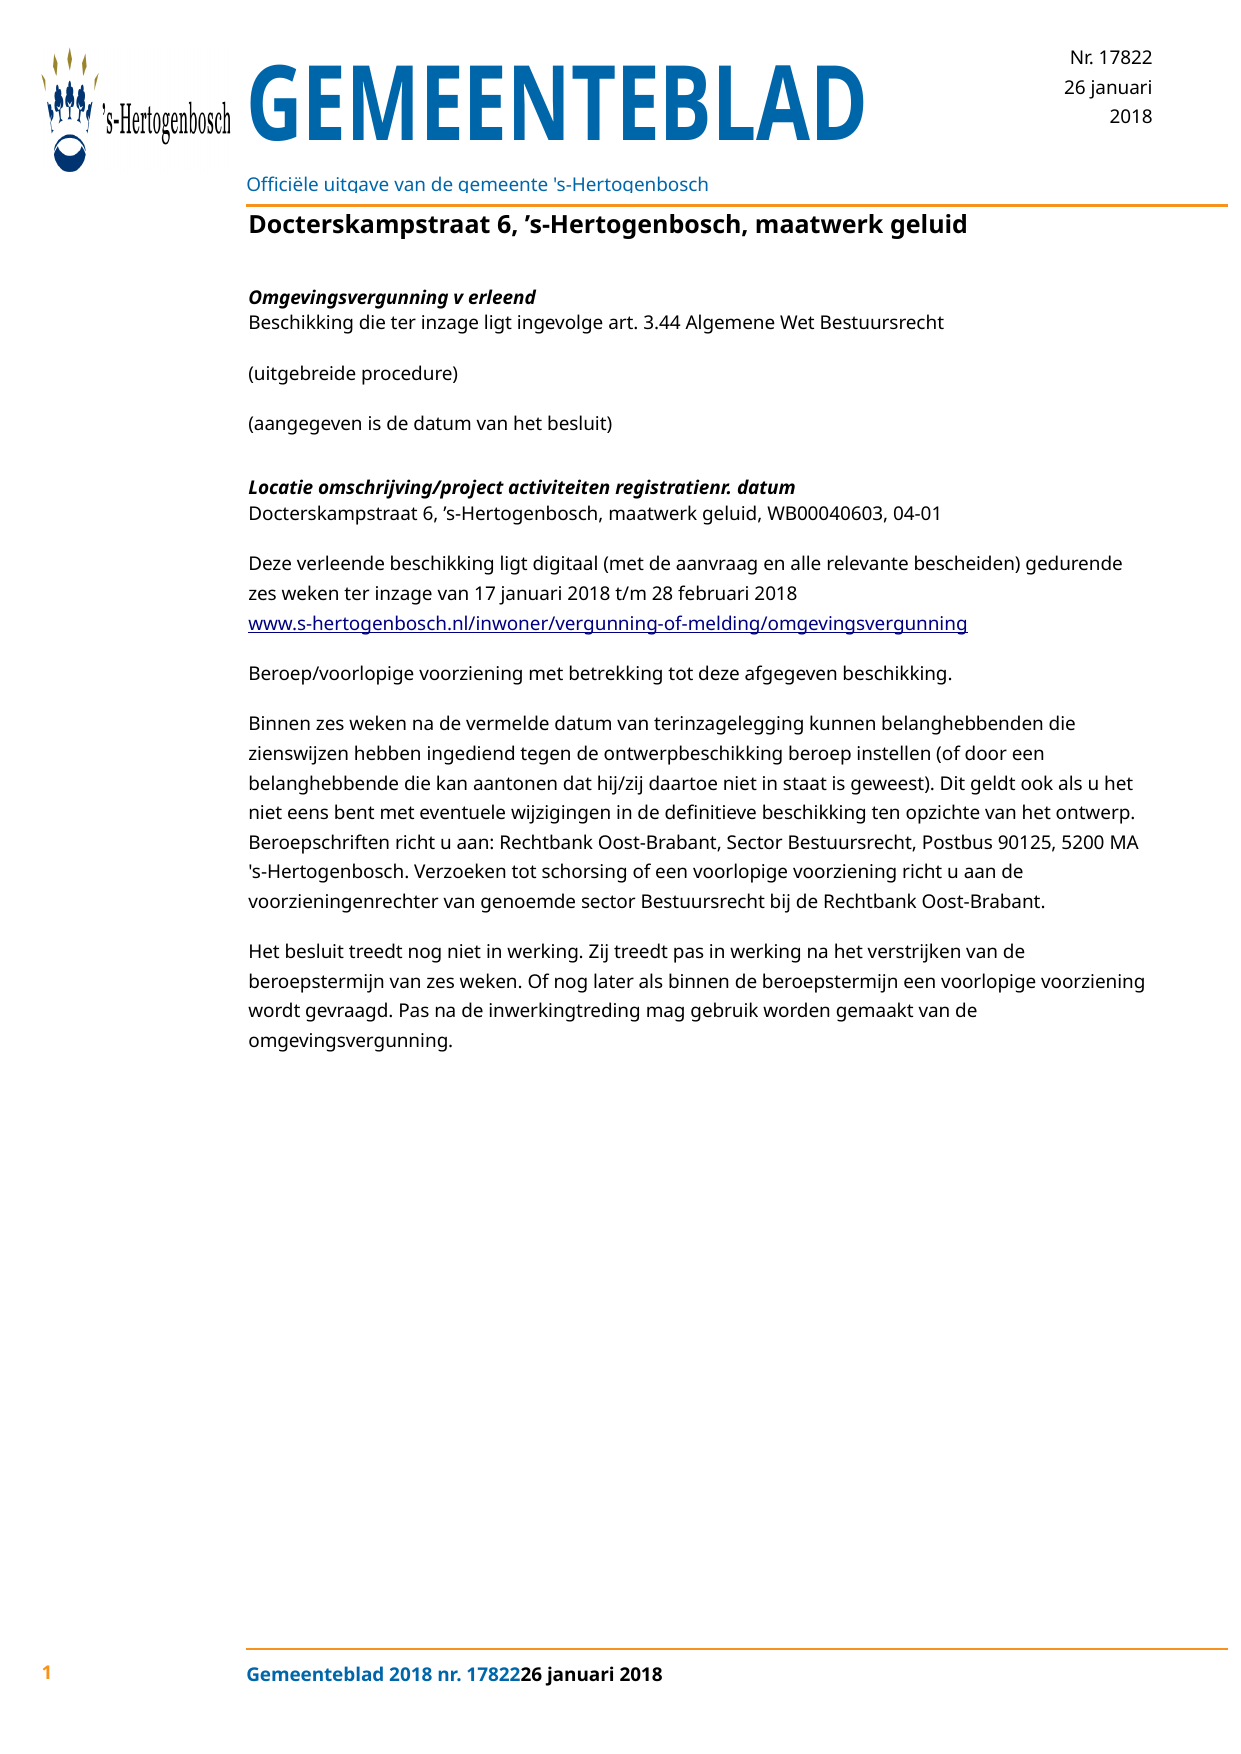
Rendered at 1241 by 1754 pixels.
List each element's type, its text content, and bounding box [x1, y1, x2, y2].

text Het besluit treedt nog niet in werking. Zij treedt pas in werking na het verstrijken van de beroepstermijn van zes weken. Of nog later als binnen de beroepstermijn een voorlopige voorziening wordt gevraagd. Pas na de inwerkingtreding mag gebruik worden gemaakt van de omgevingsvergunning. [248, 938, 1152, 1053]
text Docterskampstraat 6, ’s-Hertogenbosch, maatwerk geluid, WB00040603, 04-01 [248, 500, 1152, 526]
text Omgevingsvergunning v erleend [248, 284, 1152, 309]
text Beschikking die ter inzage ligt ingevolge art. 3.44 Algemene Wet Bestuursrecht [248, 309, 1152, 335]
text (aangegeven is de datum van het besluit) [248, 410, 1152, 436]
text Deze verleende beschikking ligt digitaal (met de aanvraag en alle relevante bescheiden) gedurende zes weken ter inzage van 17 januari 2018 t/m 28 februari 2018 www.s-hertogenbosch.nl/inwoner/vergunning-of-melding/omgevingsvergunning [248, 551, 1152, 635]
picture [41, 47, 231, 172]
text Locatie omschrijving/project activiteiten registratienr. datum [248, 474, 1152, 500]
text (uitgebreide procedure) [248, 360, 1152, 386]
text Beroep/voorlopige voorziening met betrekking tot deze afgegeven beschikking. [248, 660, 1152, 686]
text Binnen zes weken na de vermelde datum van terinzagelegging kunnen belanghebbenden die zienswijzen hebben ingediend tegen de ontwerpbeschikking beroep instellen (of door een belanghebbende die kan aantonen dat hij/zij daartoe niet in staat is geweest). Dit geldt ook als u het niet eens bent met eventuele wijzigingen in de definitieve beschikking ten opzichte van het ontwerp. Beroepschriften richt u aan: Rechtbank Oost-Brabant, Sector Bestuursrecht, Postbus 90125, 5200 MA 's-Hertogenbosch. Verzoeken tot schorsing of een voorlopige voorziening richt u aan de voorzieningenrechter van genoemde sector Bestuursrecht bij de Rechtbank Oost-Brabant. [248, 711, 1152, 914]
text Docterskampstraat 6, ’s-Hertogenbosch, maatwerk geluid [248, 207, 1152, 241]
